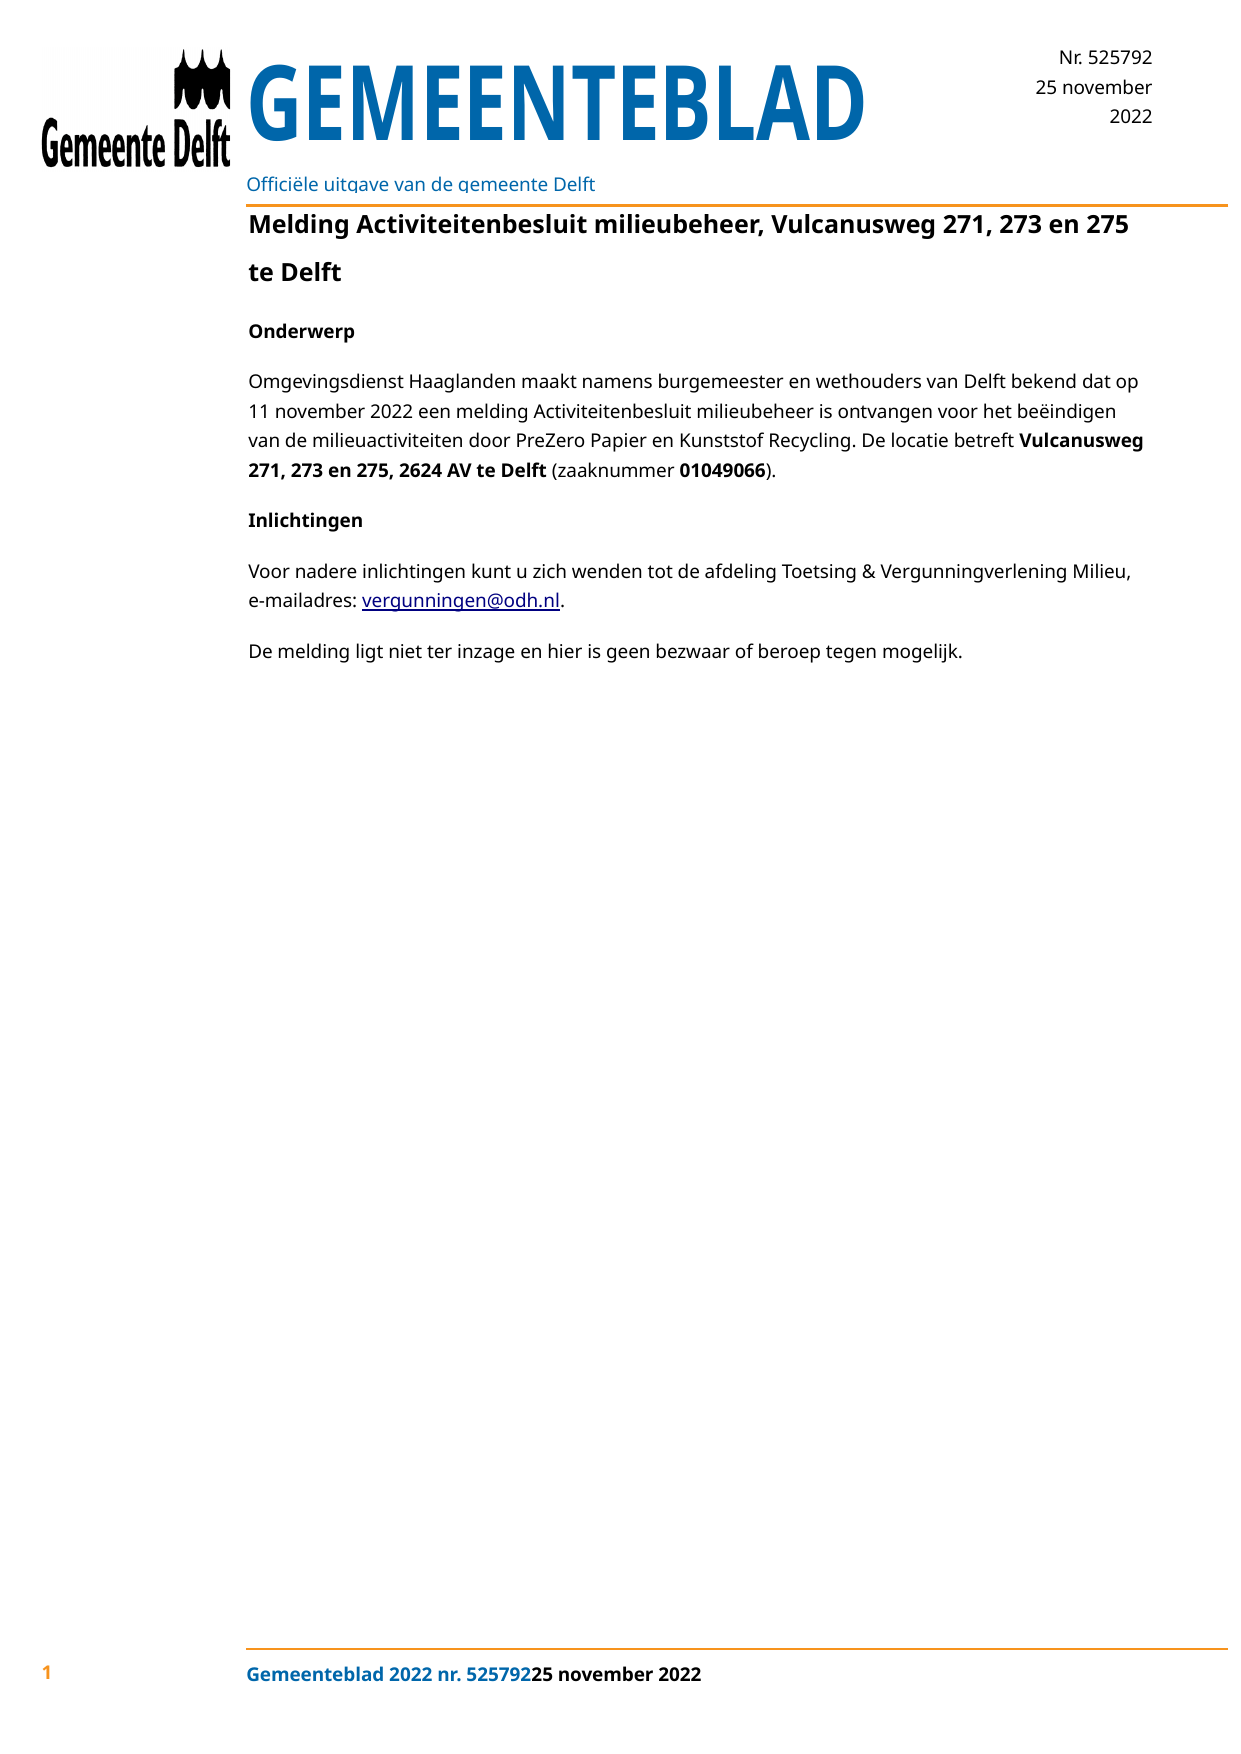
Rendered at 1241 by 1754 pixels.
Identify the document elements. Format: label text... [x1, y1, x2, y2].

picture [41, 47, 231, 172]
text Melding Activiteitenbesluit milieubeheer, Vulcanusweg 271, 273 en 275 te Delft [248, 207, 1152, 288]
text Inlichtingen [248, 507, 1152, 533]
text Onderwerp [248, 318, 1152, 344]
text Omgevingsdienst Haaglanden maakt namens burgemeester en wethouders van Delft bekend dat op 11 november 2022 een melding Activiteitenbesluit milieubeheer is ontvangen voor het beëindigen van de milieuactiviteiten door PreZero Papier en Kunststof Recycling. De locatie betreft Vulcanusweg 271, 273 en 275, 2624 AV te Delft (zaaknummer 01049066). [248, 368, 1152, 483]
text Voor nadere inlichtingen kunt u zich wenden tot de afdeling Toetsing & Vergunningverlening Milieu, e-mailadres: vergunningen@odh.nl. [248, 558, 1152, 613]
text De melding ligt niet ter inzage en hier is geen bezwaar of beroep tegen mogelijk. [248, 638, 1152, 664]
